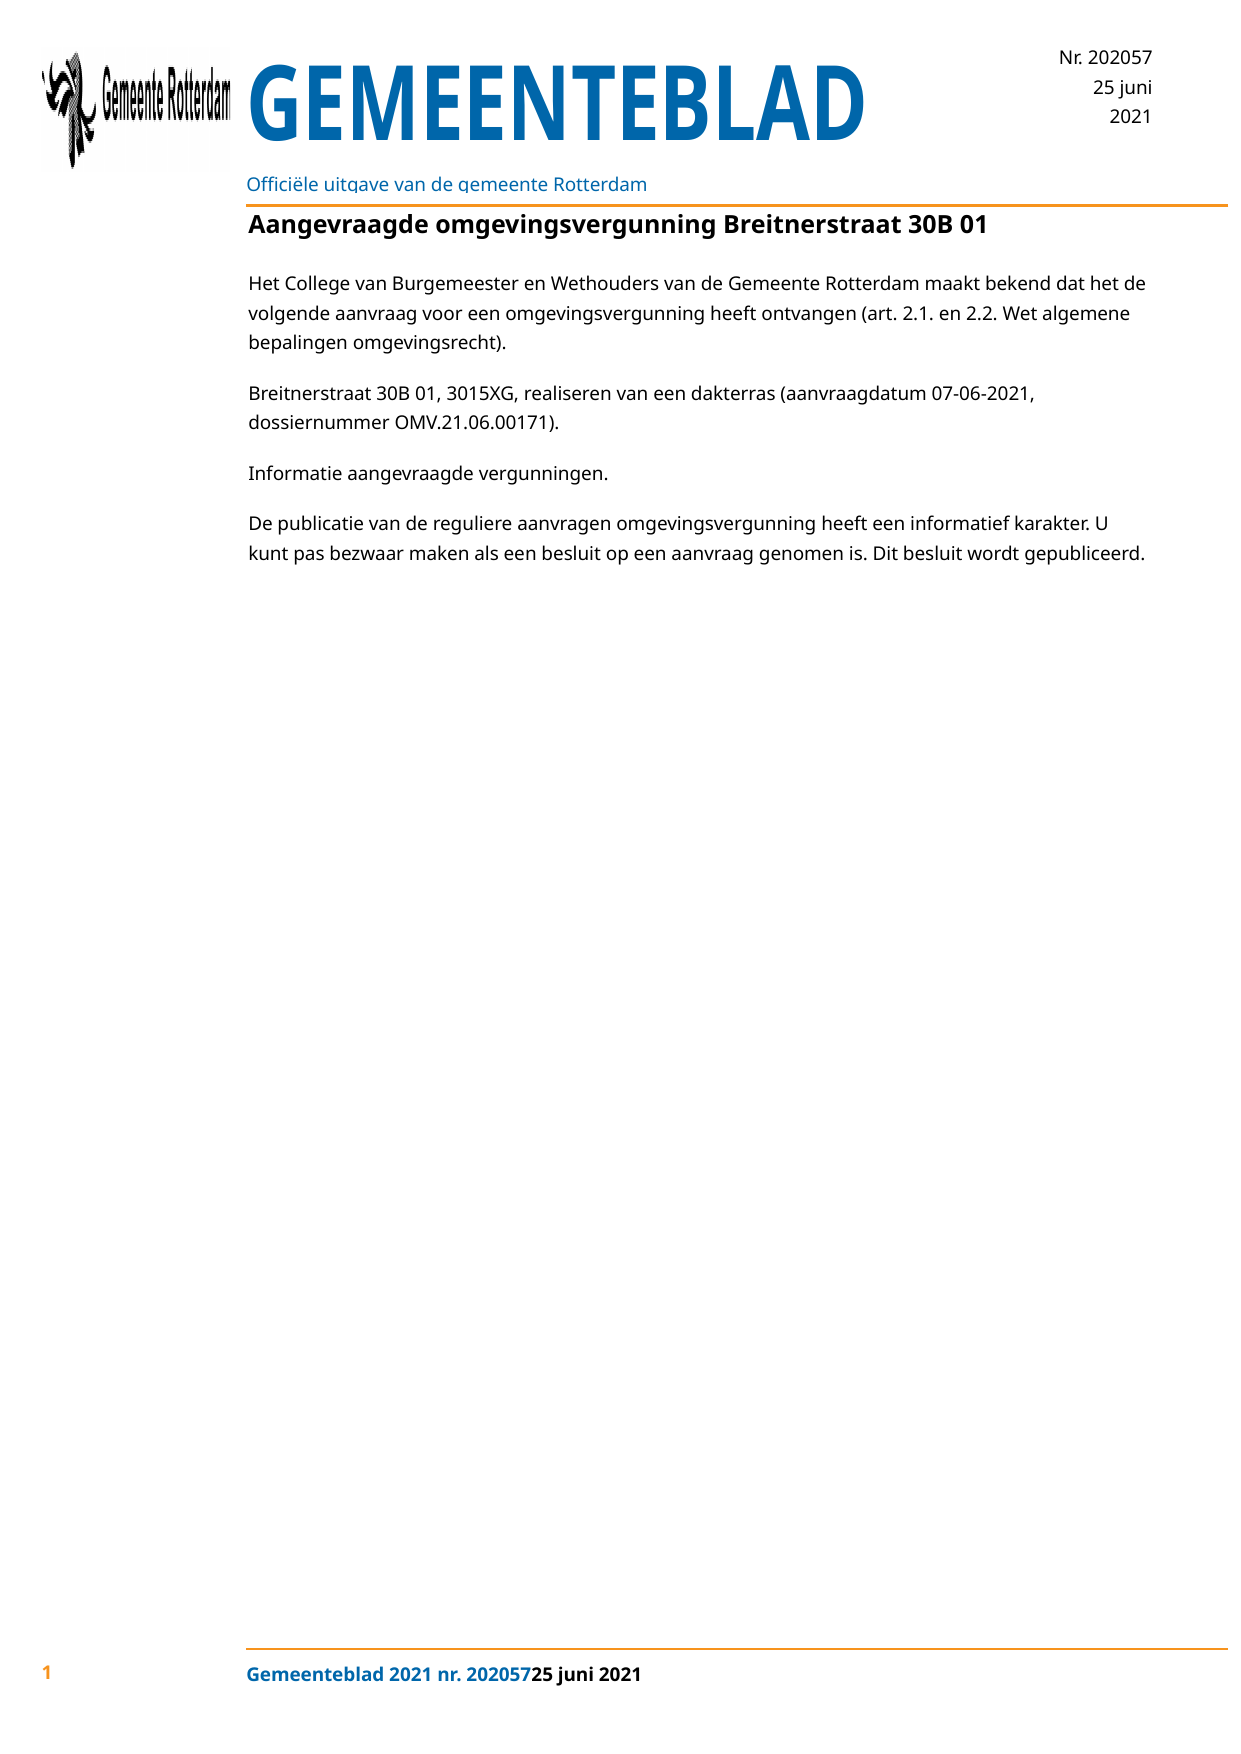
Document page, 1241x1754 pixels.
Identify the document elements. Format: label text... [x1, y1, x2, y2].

text Breitnerstraat 30B 01, 3015XG, realiseren van een dakterras (aanvraagdatum 07-06-2021, dossiernummer OMV.21.06.00171). [248, 380, 1152, 435]
text Het College van Burgemeester en Wethouders van de Gemeente Rotterdam maakt bekend dat het de volgende aanvraag voor een omgevingsvergunning heeft ontvangen (art. 2.1. en 2.2. Wet algemene bepalingen omgevingsrecht). [248, 270, 1152, 355]
text Aangevraagde omgevingsvergunning Breitnerstraat 30B 01 [248, 207, 1152, 241]
text Informatie aangevraagde vergunningen. [248, 460, 1152, 486]
picture [41, 47, 231, 172]
text De publicatie van de reguliere aanvragen omgevingsvergunning heeft een informatief karakter. U kunt pas bezwaar maken als een besluit op een aanvraag genomen is. Dit besluit wordt gepubliceerd. [248, 510, 1152, 566]
